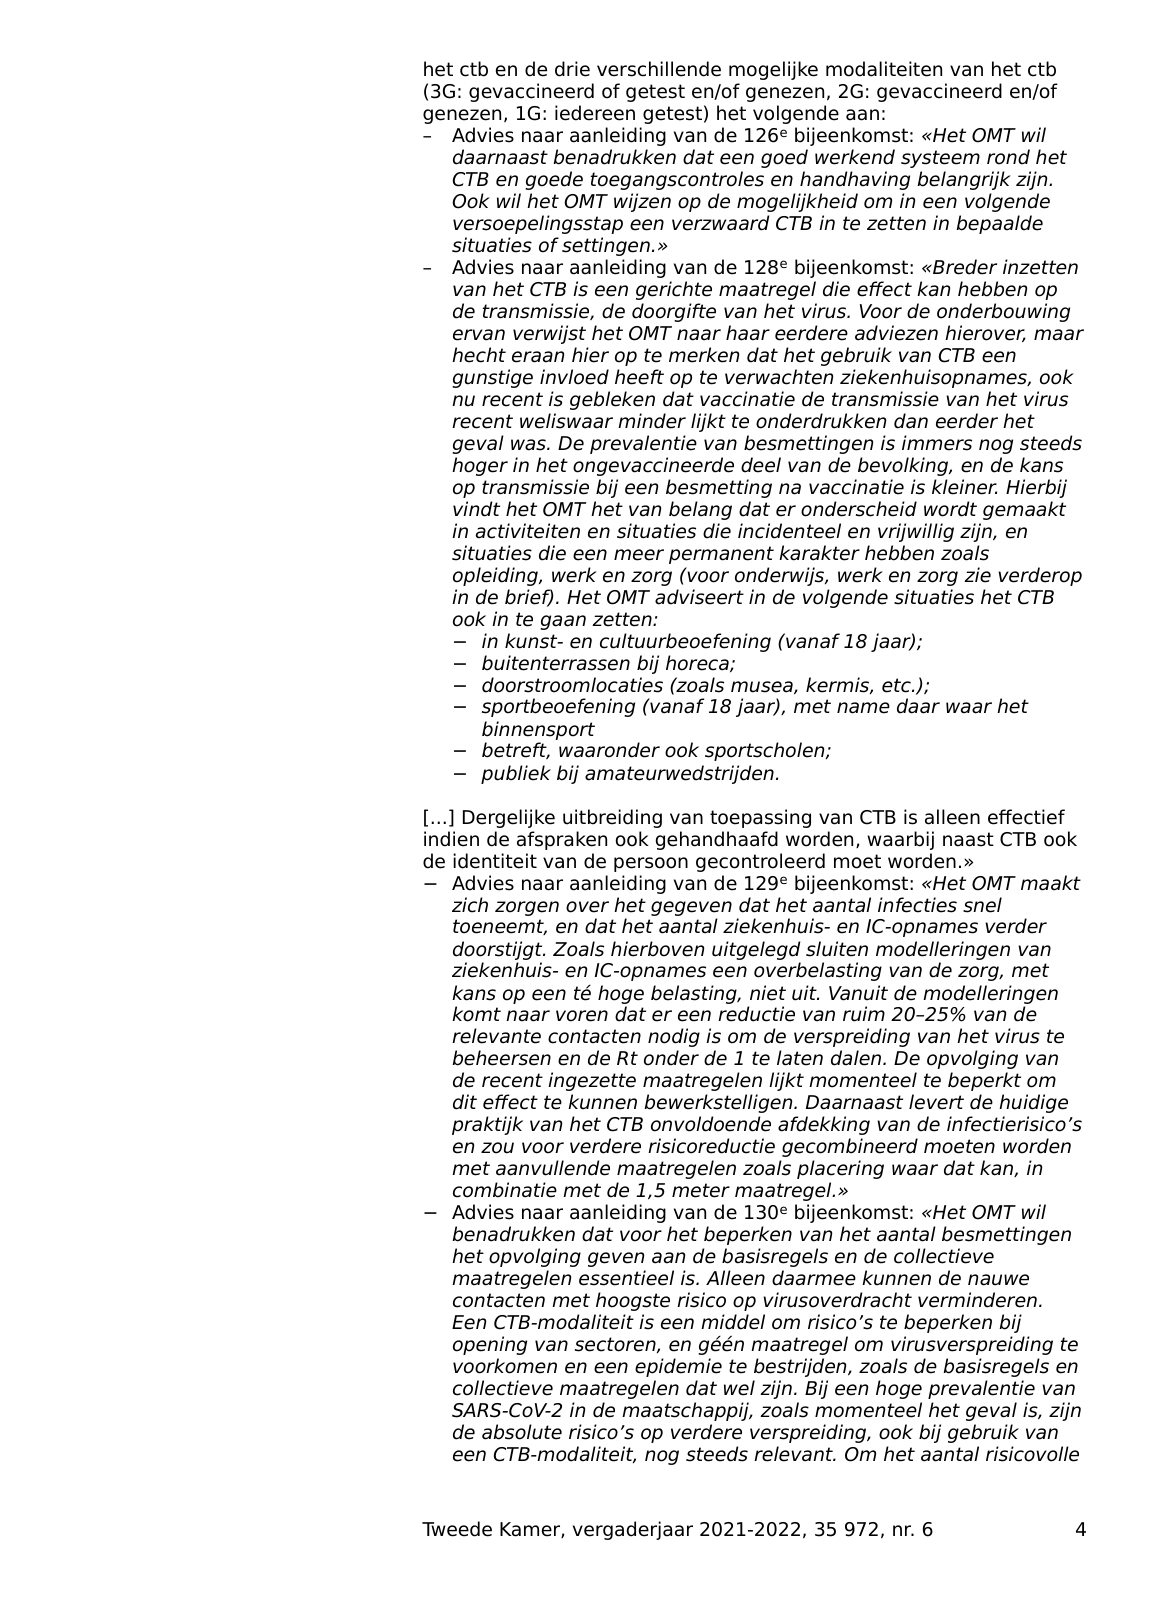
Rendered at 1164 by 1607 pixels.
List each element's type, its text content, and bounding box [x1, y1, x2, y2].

text − Advies naar aanleiding van de 129e bijeenkomst: «Het OMT maakt zich zorgen over het gegeven dat het aantal infecties snel toeneemt, en dat het aantal ziekenhuis- en IC-opnames verder doorstijgt. Zoals hierboven uitgelegd sluiten modelleringen van ziekenhuis- en IC-opnames een overbelasting van de zorg, met kans op een té hoge belasting, niet uit. Vanuit de modelleringen komt naar voren dat er een reductie van ruim 20–25% van de relevante contacten nodig is om de verspreiding van het virus te beheersen en de Rt onder de 1 te laten dalen. De opvolging van de recent ingezette maatregelen lijkt momenteel te beperkt om dit effect te kunnen bewerkstelligen. Daarnaast levert de huidige praktijk van het CTB onvoldoende afdekking van de infectierisico’s en zou voor verdere risicoreductie gecombineerd moeten worden met aanvullende maatregelen zoals placering waar dat kan, in combinatie met de 1,5 meter maatregel.» [422, 872, 1087, 1202]
text − in kunst- en cultuurbeoefening (vanaf 18 jaar); [452, 631, 1087, 652]
text − betreft, waaronder ook sportscholen; [452, 740, 1087, 762]
text – Advies naar aanleiding van de 126e bijeenkomst: «Het OMT wil daarnaast benadrukken dat een goed werkend systeem rond het CTB en goede toegangscontroles en handhaving belangrijk zijn. Ook wil het OMT wijzen op de mogelijkheid om in een volgende versoepelingsstap een verzwaard CTB in te zetten in bepaalde situaties of settingen.» [422, 125, 1087, 257]
text het ctb en de drie verschillende mogelijke modaliteiten van het ctb (3G: gevaccineerd of getest en/of genezen, 2G: gevaccineerd en/of genezen, 1G: iedereen getest) het volgende aan: [422, 59, 1087, 125]
text − publiek bij amateurwedstrijden. [452, 762, 1087, 784]
text – Advies naar aanleiding van de 128e bijeenkomst: «Breder inzetten van het CTB is een gerichte maatregel die effect kan hebben op de transmissie, de doorgifte van het virus. Voor de onderbouwing ervan verwijst het OMT naar haar eerdere adviezen hierover, maar hecht eraan hier op te merken dat het gebruik van CTB een gunstige invloed heeft op te verwachten ziekenhuisopnames, ook nu recent is gebleken dat vaccinatie de transmissie van het virus recent weliswaar minder lijkt te onderdrukken dan eerder het geval was. De prevalentie van besmettingen is immers nog steeds hoger in het ongevaccineerde deel van de bevolking, en de kans op transmissie bij een besmetting na vaccinatie is kleiner. Hierbij vindt het OMT het van belang dat er onderscheid wordt gemaakt in activiteiten en situaties die incidenteel en vrijwillig zijn, en situaties die een meer permanent karakter hebben zoals opleiding, werk en zorg (voor onderwijs, werk en zorg zie verderop in de brief). Het OMT adviseert in de volgende situaties het CTB ook in te gaan zetten: [422, 257, 1087, 631]
text − Advies naar aanleiding van de 130e bijeenkomst: «Het OMT wil benadrukken dat voor het beperken van het aantal besmettingen het opvolging geven aan de basisregels en de collectieve maatregelen essentieel is. Alleen daarmee kunnen de nauwe contacten met hoogste risico op virusoverdracht verminderen. Een CTB-modaliteit is een middel om risico’s te beperken bij opening van sectoren, en géén maatregel om virusverspreiding te voorkomen en een epidemie te bestrijden, zoals de basisregels en collectieve maatregelen dat wel zijn. Bij een hoge prevalentie van SARS-CoV-2 in de maatschappij, zoals momenteel het geval is, zijn de absolute risico’s op verdere verspreiding, ook bij gebruik van een CTB-modaliteit, nog steeds relevant. Om het aantal risicovolle [422, 1202, 1087, 1466]
text − sportbeoefening (vanaf 18 jaar), met name daar waar het binnensport [452, 696, 1087, 740]
text [...] Dergelijke uitbreiding van toepassing van CTB is alleen effectief indien de afspraken ook gehandhaafd worden, waarbij naast CTB ook de identiteit van de persoon gecontroleerd moet worden.» [422, 807, 1087, 872]
text − buitenterrassen bij horeca; [452, 652, 1087, 674]
text − doorstroomlocaties (zoals musea, kermis, etc.); [452, 674, 1087, 696]
